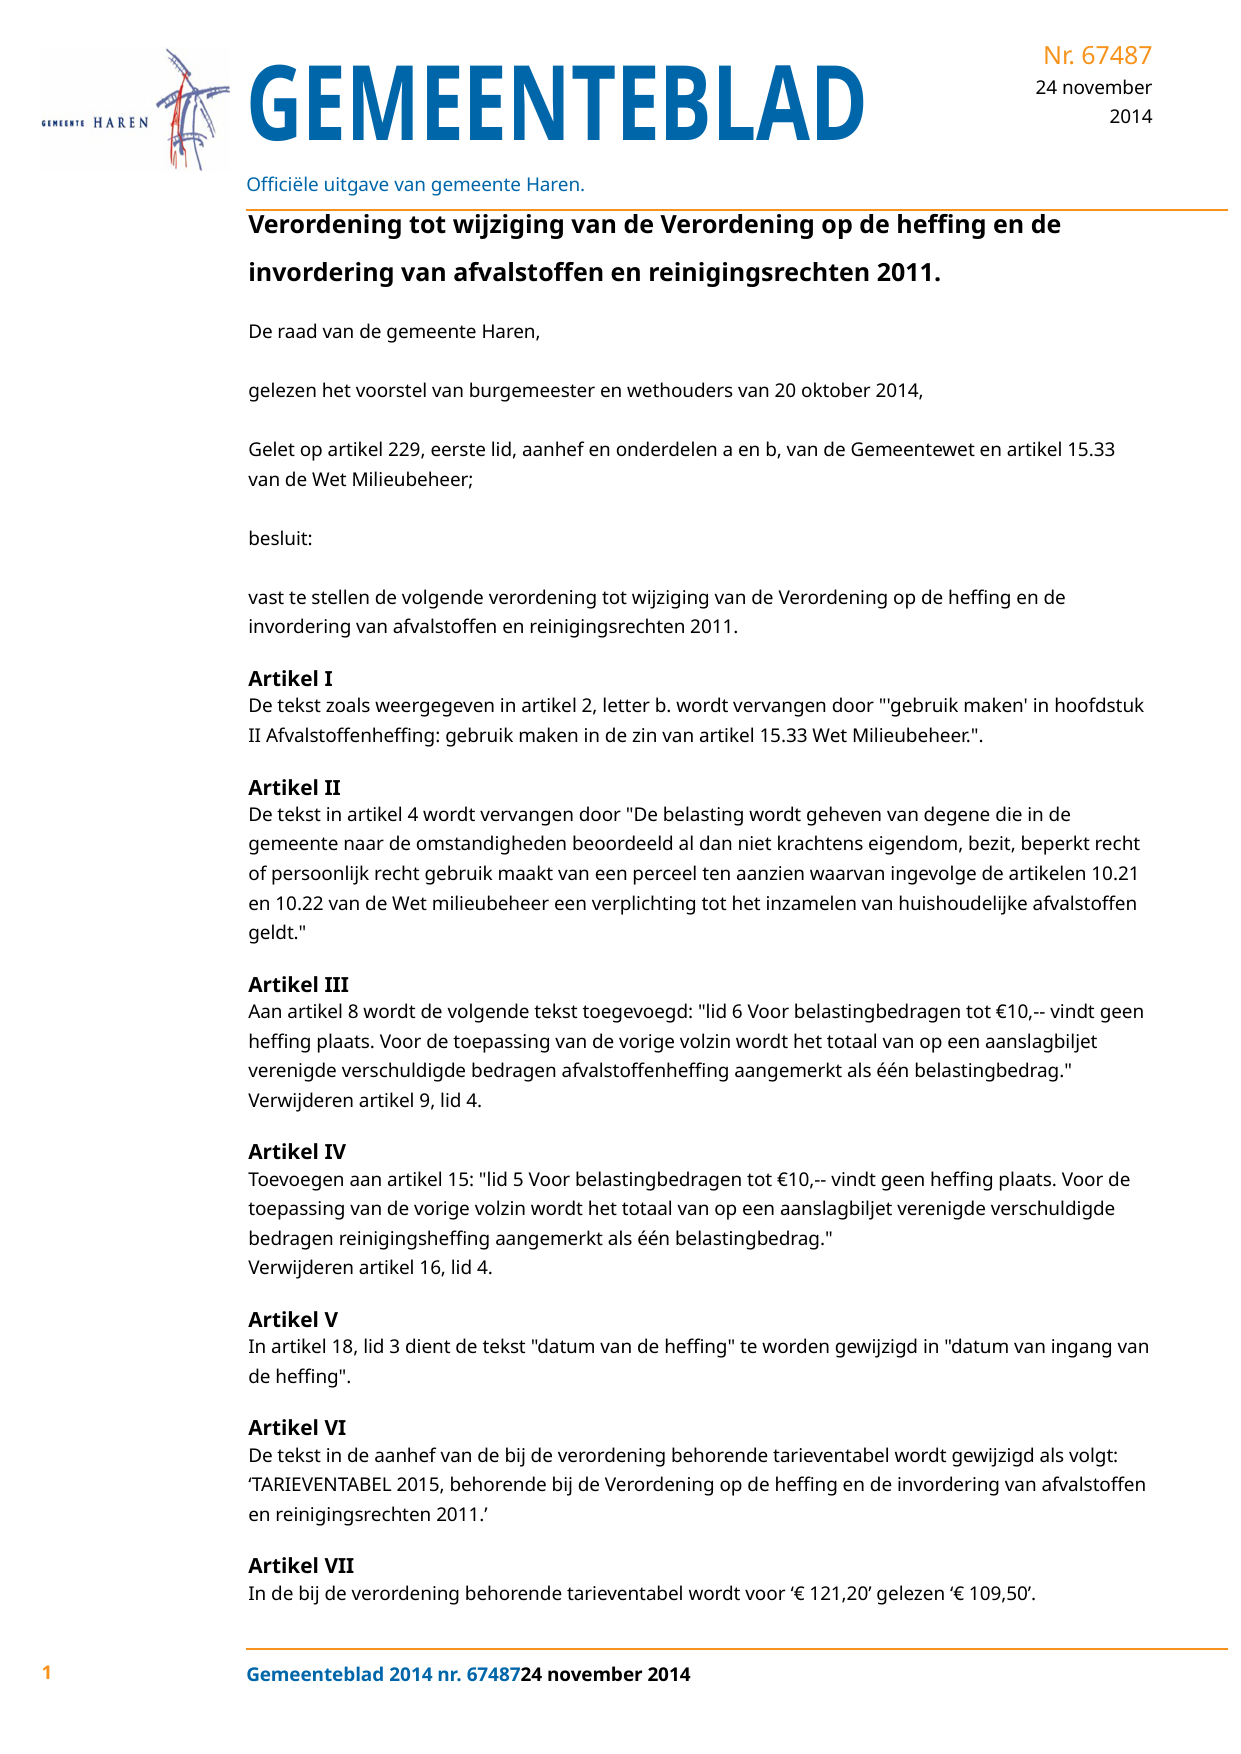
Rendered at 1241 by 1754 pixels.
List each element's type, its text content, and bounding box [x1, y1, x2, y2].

text Artikel IV [248, 1137, 1152, 1166]
text besluit: [248, 525, 1152, 551]
text Aan artikel 8 wordt de volgende tekst toegevoegd: "lid 6 Voor belastingbedragen tot €10,-- vindt geen heffing plaats. Voor de toepassing van de vorige volzin wordt het totaal van op een aanslagbiljet verenigde verschuldigde bedragen afvalstoffenheffing aangemerkt als één belastingbedrag." [248, 998, 1152, 1083]
text Artikel III [248, 970, 1152, 998]
picture [41, 47, 231, 172]
text Gelet op artikel 229, eerste lid, aanhef en onderdelen a en b, van de Gemeentewet en artikel 15.33 van de Wet Milieubeheer; [248, 436, 1152, 492]
text Artikel VI [248, 1413, 1152, 1442]
text De tekst in de aanhef van de bij de verordening behorende tarieventabel wordt gewijzigd als volgt: [248, 1442, 1152, 1468]
text In de bij de verordening behorende tarieventabel wordt voor ‘€ 121,20’ gelezen ‘€ 109,50’. [248, 1580, 1152, 1606]
text Verwijderen artikel 9, lid 4. [248, 1087, 1152, 1113]
text Artikel II [248, 773, 1152, 801]
text De raad van de gemeente Haren, [248, 318, 1152, 344]
text gelezen het voorstel van burgemeester en wethouders van 20 oktober 2014, [248, 377, 1152, 403]
text Verordening tot wijziging van de Verordening op de heffing en de invordering van afvalstoffen en reinigingsrechten 2011. [248, 211, 1152, 288]
text Toevoegen aan artikel 15: "lid 5 Voor belastingbedragen tot €10,-- vindt geen heffing plaats. Voor de toepassing van de vorige volzin wordt het totaal van op een aanslagbiljet verenigde verschuldigde bedragen reinigingsheffing aangemerkt als één belastingbedrag." [248, 1166, 1152, 1251]
text Verwijderen artikel 16, lid 4. [248, 1254, 1152, 1280]
text De tekst in artikel 4 wordt vervangen door "De belasting wordt geheven van degene die in de gemeente naar de omstandigheden beoordeeld al dan niet krachtens eigendom, bezit, beperkt recht of persoonlijk recht gebruik maakt van een perceel ten aanzien waarvan ingevolge de artikelen 10.21 en 10.22 van de Wet milieubeheer een verplichting tot het inzamelen van huishoudelijke afvalstoffen geldt." [248, 801, 1152, 945]
text In artikel 18, lid 3 dient de tekst "datum van de heffing" te worden gewijzigd in "datum van ingang van de heffing". [248, 1333, 1152, 1389]
text Artikel V [248, 1305, 1152, 1333]
text ‘TARIEVENTABEL 2015, behorende bij de Verordening op de heffing en de invordering van afvalstoffen en reinigingsrechten 2011.’ [248, 1471, 1152, 1527]
text De tekst zoals weergegeven in artikel 2, letter b. wordt vervangen door "'gebruik maken' in hoofdstuk II Afvalstoffenheffing: gebruik maken in de zin van artikel 15.33 Wet Milieubeheer.". [248, 693, 1152, 748]
text Artikel I [248, 664, 1152, 693]
text vast te stellen de volgende verordening tot wijziging van de Verordening op de heffing en de invordering van afvalstoffen en reinigingsrechten 2011. [248, 584, 1152, 639]
text Artikel VII [248, 1551, 1152, 1580]
